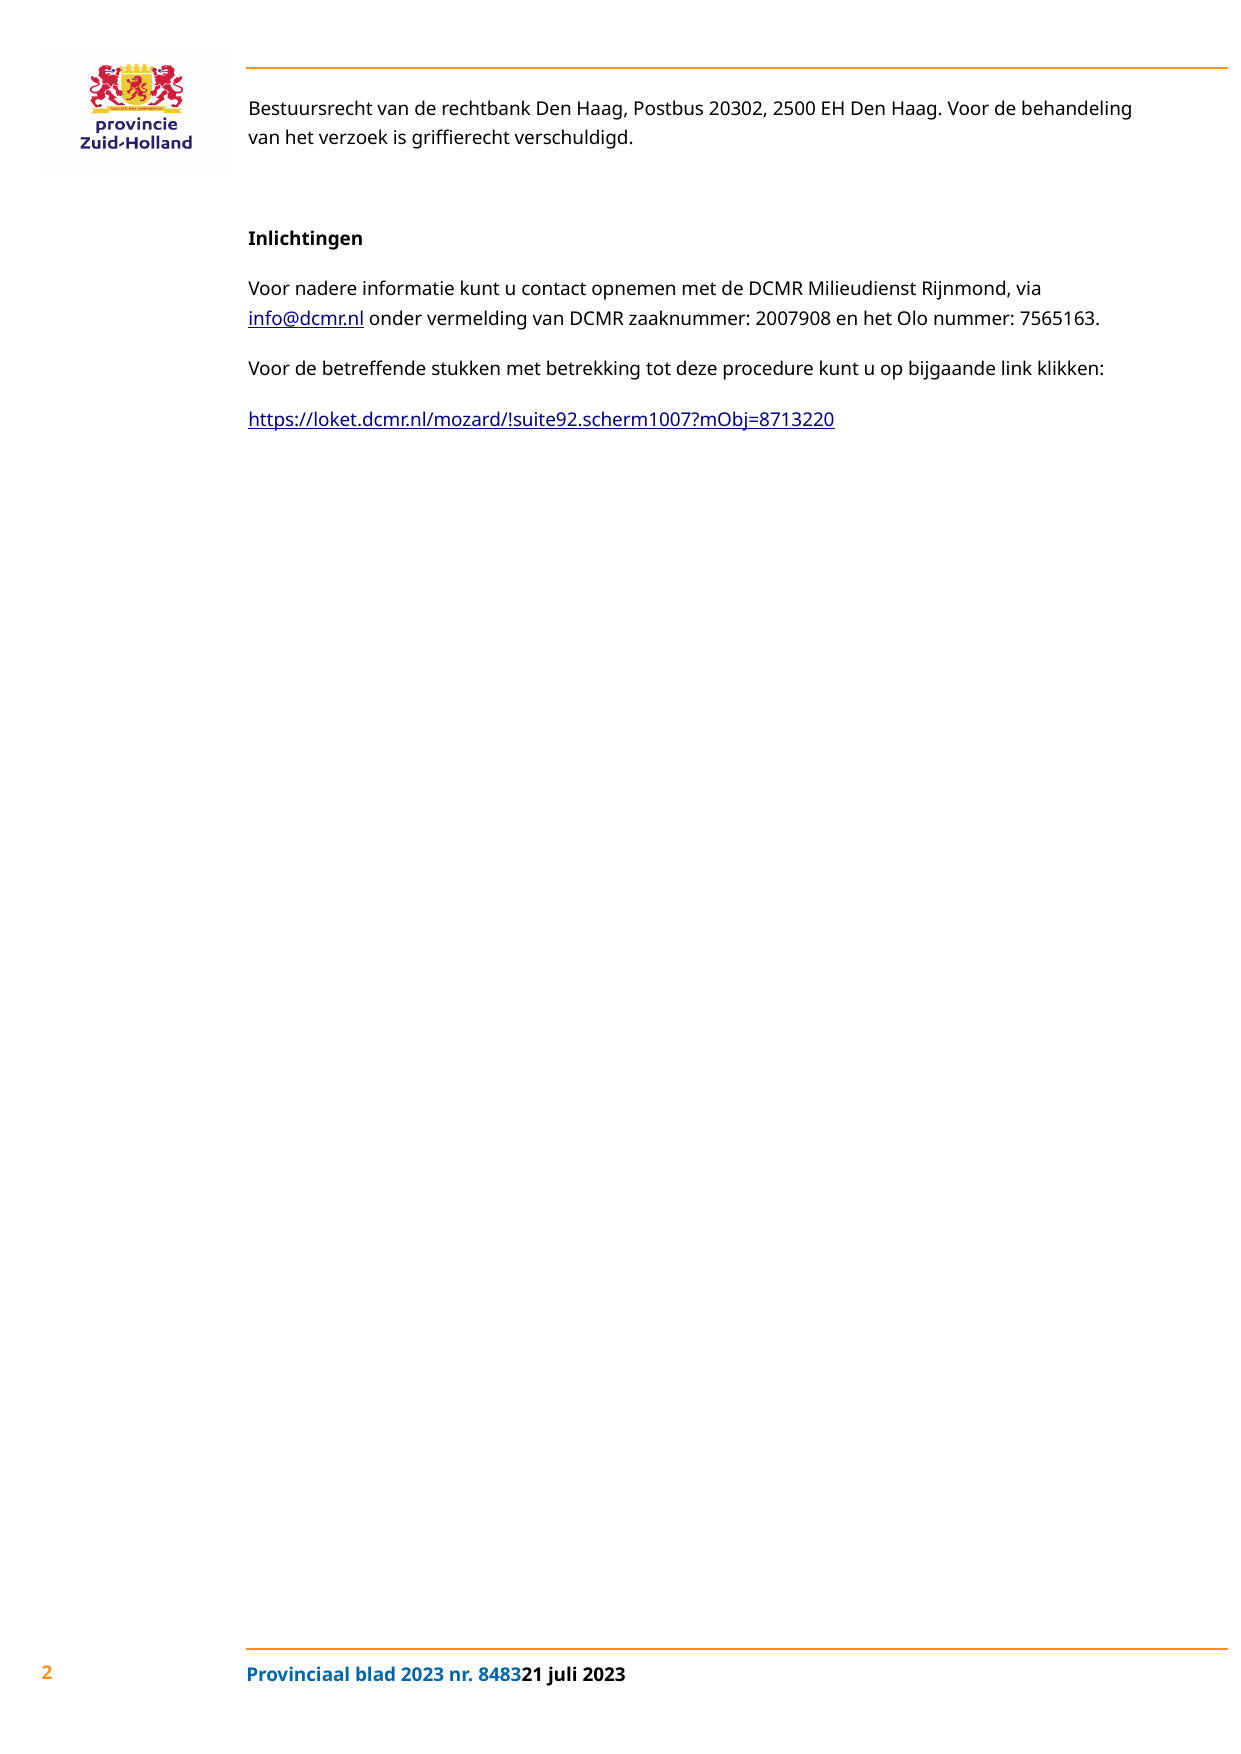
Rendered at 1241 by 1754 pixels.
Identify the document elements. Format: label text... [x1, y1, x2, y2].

text Inlichtingen [248, 225, 1152, 251]
picture [41, 47, 231, 172]
text https://loket.dcmr.nl/mozard/!suite92.scherm1007?mObj=8713220 [248, 406, 1152, 432]
text Voor de betreffende stukken met betrekking tot deze procedure kunt u op bijgaande link klikken: [248, 356, 1152, 381]
text Bestuursrecht van de rechtbank Den Haag, Postbus 20302, 2500 EH Den Haag. Voor de behandeling van het verzoek is griffierecht verschuldigd. [248, 95, 1152, 150]
text Voor nadere informatie kunt u contact opnemen met de DCMR Milieudienst Rijnmond, via info@dcmr.nl onder vermelding van DCMR zaaknummer: 2007908 en het Olo nummer: 7565163. [248, 276, 1152, 331]
